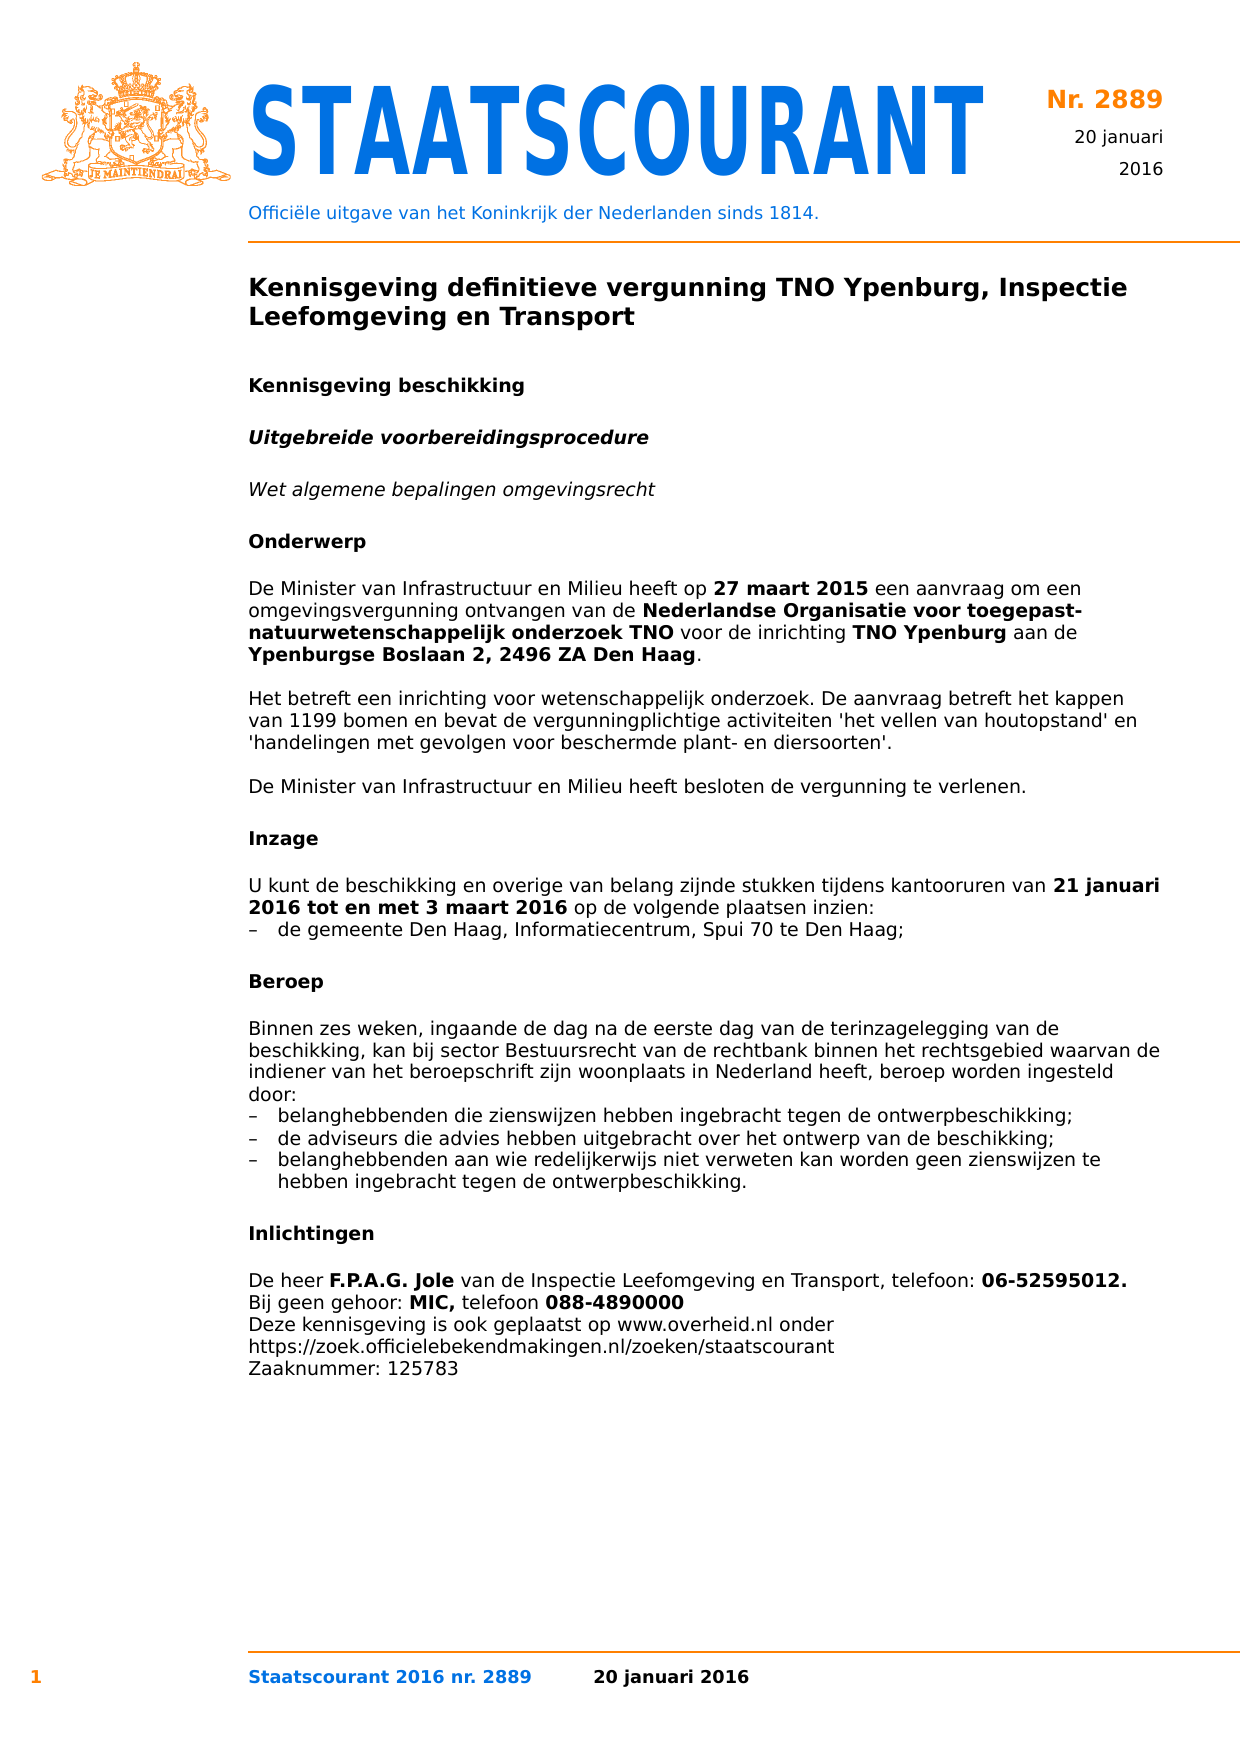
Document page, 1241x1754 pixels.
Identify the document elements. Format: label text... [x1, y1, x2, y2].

text Het betreft een inrichting voor wetenschappelijk onderzoek. De aanvraag betreft het kappen van 1199 bomen en bevat de vergunningplichtige activiteiten 'het vellen van houtopstand' en 'handelingen met gevolgen voor beschermde plant- en diersoorten'. [248, 688, 1163, 754]
text De Minister van Infrastructuur en Milieu heeft besloten de vergunning te verlenen. [248, 776, 1163, 798]
table_cell 20 januari [998, 121, 1240, 153]
subtitle Onderwerp [248, 531, 1163, 553]
subtitle Uitgebreide voorbereidingsprocedure [248, 427, 1163, 449]
text Bij geen gehoor: MIC, telefoon 088-4890000 [248, 1292, 1163, 1314]
subtitle Beroep [248, 971, 1163, 992]
text De heer F.P.A.G. Jole van de Inspectie Leefomgeving en Transport, telefoon: 06-52595012. [248, 1270, 1163, 1292]
subtitle Wet algemene bepalingen omgevingsrecht [248, 479, 1163, 501]
picture [41, 62, 231, 186]
text Binnen zes weken, ingaande de dag na de eerste dag van de terinzagelegging van de beschikking, kan bij sector Bestuursrecht van de rechtbank binnen het rechtsgebied waarvan de indiener van het beroepschrift zijn woonplaats in Nederland heeft, beroep worden ingesteld door: [248, 1017, 1163, 1105]
text U kunt de beschikking en overige van belang zijnde stukken tijdens kantooruren van 21 januari 2016 tot en met 3 maart 2016 op de volgende plaatsen inzien: [248, 874, 1163, 918]
subtitle Inzage [248, 828, 1163, 849]
table_cell Officiële uitgave van het Koninkrijk der Nederlanden sinds 1814. [248, 203, 1240, 241]
subtitle Inlichtingen [248, 1223, 1163, 1245]
subtitle Kennisgeving beschikking [248, 375, 1163, 397]
text – de adviseurs die advies hebben uitgebracht over het ontwerp van de beschikking; [248, 1127, 1163, 1149]
text De Minister van Infrastructuur en Milieu heeft op 27 maart 2015 een aanvraag om een omgevingsvergunning ontvangen van de Nederlandse Organisatie voor toegepast- natuurwetenschappelijk onderzoek TNO voor de inrichting TNO Ypenburg aan de Ypenburgse Boslaan 2, 2496 ZA Den Haag. [248, 578, 1163, 666]
text – de gemeente Den Haag, Informatiecentrum, Spui 70 te Den Haag; [248, 918, 1163, 941]
table_cell 2016 [998, 153, 1240, 203]
table_header [25, 62, 248, 241]
table_header Nr. 2889 [998, 62, 1240, 121]
subtitle Kennisgeving definitieve vergunning TNO Ypenburg, Inspectie Leefomgeving en Transport [248, 273, 1163, 331]
text Deze kennisgeving is ook geplaatst op www.overheid.nl onder https://zoek.officielebekendmakingen.nl/zoeken/staatscourant [248, 1314, 1163, 1358]
text – belanghebbenden die zienswijzen hebben ingebracht tegen de ontwerpbeschikking; [248, 1105, 1163, 1127]
table_header STAATSCOURANT [248, 62, 998, 203]
text – belanghebbenden aan wie redelijkerwijs niet verweten kan worden geen zienswijzen te hebben ingebracht tegen de ontwerpbeschikking. [248, 1149, 1163, 1193]
text Zaaknummer: 125783 [248, 1358, 1163, 1380]
